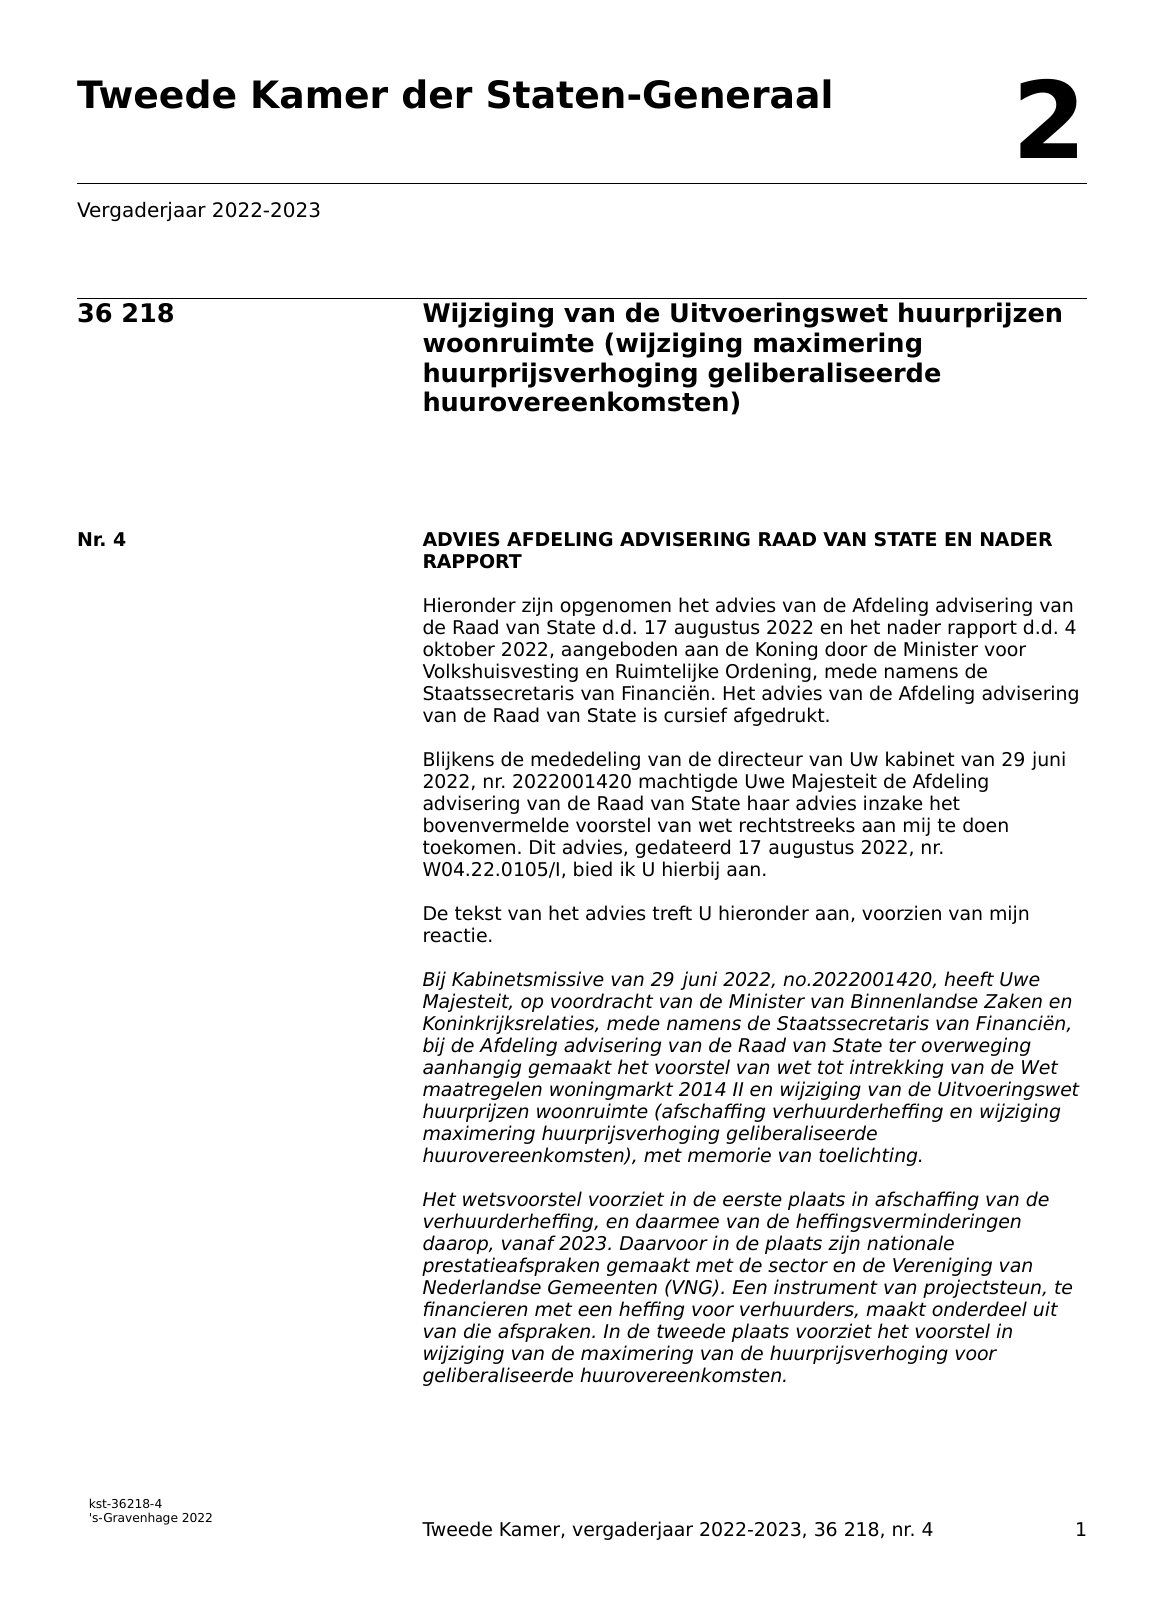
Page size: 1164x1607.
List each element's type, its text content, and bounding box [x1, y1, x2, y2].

text Bij Kabinetsmissive van 29 juni 2022, no.2022001420, heeft Uwe Majesteit, op voordracht van de Minister van Binnenlandse Zaken en Koninkrijksrelaties, mede namens de Staatssecretaris van Financiën, bij de Afdeling advisering van de Raad van State ter overweging aanhangig gemaakt het voorstel van wet tot intrekking van de Wet maatregelen woningmarkt 2014 II en wijziging van de Uitvoeringswet huurprijzen woonruimte (afschaffing verhuurderheffing en wijziging maximering huurprijsverhoging geliberaliseerde huurovereenkomsten), met memorie van toelichting. [422, 969, 1087, 1167]
text Hieronder zijn opgenomen het advies van de Afdeling advisering van de Raad van State d.d. 17 augustus 2022 en het nader rapport d.d. 4 oktober 2022, aangeboden aan de Koning door de Minister voor Volkshuisvesting en Ruimtelijke Ordening, mede namens de Staatssecretaris van Financiën. Het advies van de Afdeling advisering van de Raad van State is cursief afgedrukt. [422, 595, 1087, 727]
text 's-Gravenhage 2022 [88, 1511, 323, 1525]
text Het wetsvoorstel voorziet in de eerste plaats in afschaffing van de verhuurderheffing, en daarmee van de heffingsverminderingen daarop, vanaf 2023. Daarvoor in de plaats zijn nationale prestatieafspraken gemaakt met de sector en de Vereniging van Nederlandse Gemeenten (VNG). Een instrument van projectsteun, te financieren met een heffing voor verhuurders, maakt onderdeel uit van die afspraken. In de tweede plaats voorziet het voorstel in wijziging van de maximering van de huurprijsverhoging voor geliberaliseerde huurovereenkomsten. [422, 1189, 1087, 1387]
text Blijkens de mededeling van de directeur van Uw kabinet van 29 juni 2022, nr. 2022001420 machtigde Uwe Majesteit de Afdeling advisering van de Raad van State haar advies inzake het bovenvermelde voorstel van wet rechtstreeks aan mij te doen toekomen. Dit advies, gedateerd 17 augustus 2022, nr. W04.22.0105/I, bied ik U hierbij aan. [422, 749, 1087, 881]
table_header 2 [886, 59, 1087, 183]
table_header Tweede Kamer der Staten-Generaal [77, 59, 886, 183]
subtitle Nr. 4 ADVIES AFDELING ADVISERING RAAD VAN STATE EN NADER RAPPORT [77, 529, 1087, 573]
text kst-36218-4 [88, 1497, 323, 1511]
text De tekst van het advies treft U hieronder aan, voorzien van mijn reactie. [422, 903, 1087, 947]
subtitle 36 218 Wijziging van de Uitvoeringswet huurprijzen woonruimte (wijziging maximering huurprijsverhoging geliberaliseerde huurovereenkomsten) [77, 299, 1087, 418]
table_cell Vergaderjaar 2022-2023 [77, 184, 1087, 298]
